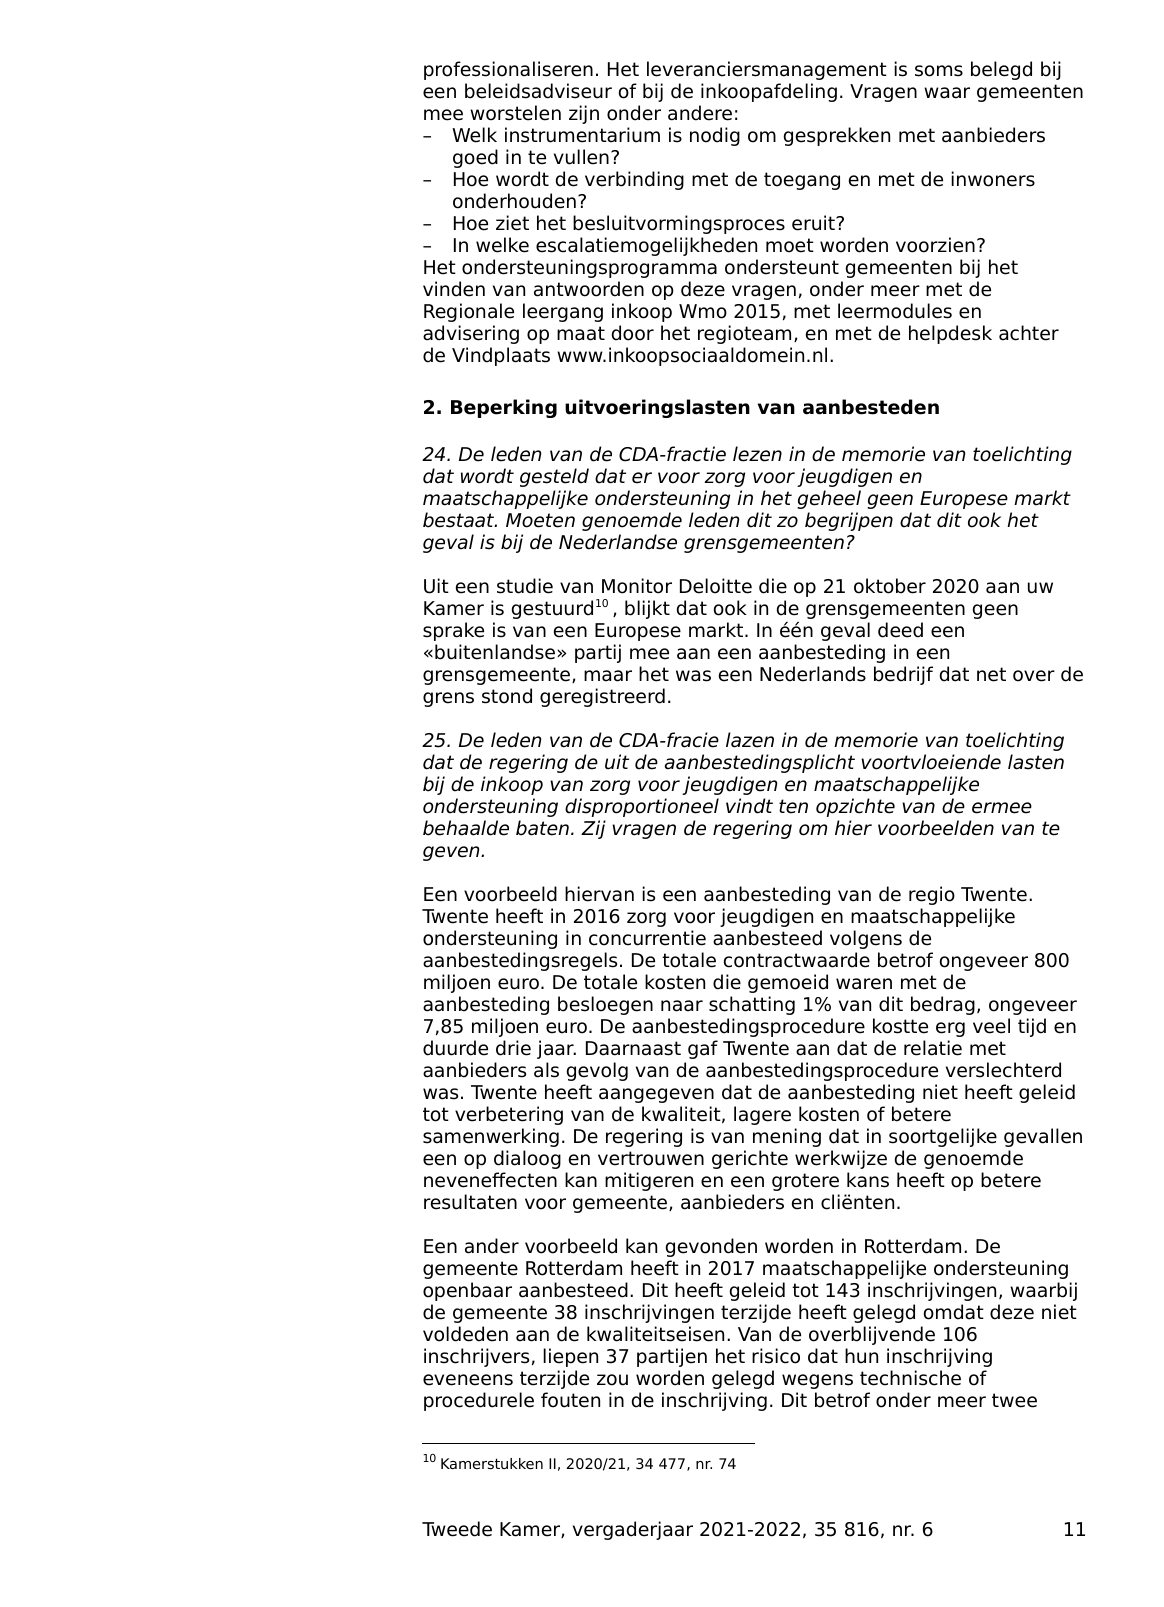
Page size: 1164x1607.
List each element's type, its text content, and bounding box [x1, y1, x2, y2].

text Een ander voorbeeld kan gevonden worden in Rotterdam. De gemeente Rotterdam heeft in 2017 maatschappelijke ondersteuning openbaar aanbesteed. Dit heeft geleid tot 143 inschrijvingen, waarbij de gemeente 38 inschrijvingen terzijde heeft gelegd omdat deze niet voldeden aan de kwaliteitseisen. Van de overblijvende 106 inschrijvers, liepen 37 partijen het risico dat hun inschrijving eveneens terzijde zou worden gelegd wegens technische of procedurele fouten in de inschrijving. Dit betrof onder meer twee [422, 1236, 1087, 1412]
text – In welke escalatiemogelijkheden moet worden voorzien? [422, 235, 1087, 257]
text – Welk instrumentarium is nodig om gesprekken met aanbieders goed in te vullen? [422, 125, 1087, 169]
text Kamerstukken II, 2020/21, 34 477, nr. 74 [422, 1452, 1087, 1474]
text 24. De leden van de CDA-fractie lezen in de memorie van toelichting dat wordt gesteld dat er voor zorg voor jeugdigen en maatschappelijke ondersteuning in het geheel geen Europese markt bestaat. Moeten genoemde leden dit zo begrijpen dat dit ook het geval is bij de Nederlandse grensgemeenten? [422, 444, 1087, 554]
text 25. De leden van de CDA-fracie lazen in de memorie van toelichting dat de regering de uit de aanbestedingsplicht voortvloeiende lasten bij de inkoop van zorg voor jeugdigen en maatschappelijke ondersteuning disproportioneel vindt ten opzichte van de ermee behaalde baten. Zij vragen de regering om hier voorbeelden van te geven. [422, 730, 1087, 862]
text Het ondersteuningsprogramma ondersteunt gemeenten bij het vinden van antwoorden op deze vragen, onder meer met de Regionale leergang inkoop Wmo 2015, met leermodules en advisering op maat door het regioteam, en met de helpdesk achter de Vindplaats www.inkoopsociaaldomein.nl. [422, 257, 1087, 367]
text Een voorbeeld hiervan is een aanbesteding van de regio Twente. Twente heeft in 2016 zorg voor jeugdigen en maatschappelijke ondersteuning in concurrentie aanbesteed volgens de aanbestedingsregels. De totale contractwaarde betrof ongeveer 800 miljoen euro. De totale kosten die gemoeid waren met de aanbesteding besloegen naar schatting 1% van dit bedrag, ongeveer 7,85 miljoen euro. De aanbestedingsprocedure kostte erg veel tijd en duurde drie jaar. Daarnaast gaf Twente aan dat de relatie met aanbieders als gevolg van de aanbestedingsprocedure verslechterd was. Twente heeft aangegeven dat de aanbesteding niet heeft geleid tot verbetering van de kwaliteit, lagere kosten of betere samenwerking. De regering is van mening dat in soortgelijke gevallen een op dialoog en vertrouwen gerichte werkwijze de genoemde neveneffecten kan mitigeren en een grotere kans heeft op betere resultaten voor gemeente, aanbieders en cliënten. [422, 884, 1087, 1214]
text Uit een studie van Monitor Deloitte die op 21 oktober 2020 aan uw Kamer is gestuurd, blijkt dat ook in de grensgemeenten geen sprake is van een Europese markt. In één geval deed een «buitenlandse» partij mee aan een aanbesteding in een grensgemeente, maar het was een Nederlands bedrijf dat net over de grens stond geregistreerd. [422, 576, 1087, 708]
text – Hoe wordt de verbinding met de toegang en met de inwoners onderhouden? [422, 169, 1087, 213]
text – Hoe ziet het besluitvormingsproces eruit? [422, 213, 1087, 235]
text professionaliseren. Het leveranciersmanagement is soms belegd bij een beleidsadviseur of bij de inkoopafdeling. Vragen waar gemeenten mee worstelen zijn onder andere: [422, 59, 1087, 125]
subtitle 2. Beperking uitvoeringslasten van aanbesteden [422, 397, 1087, 419]
